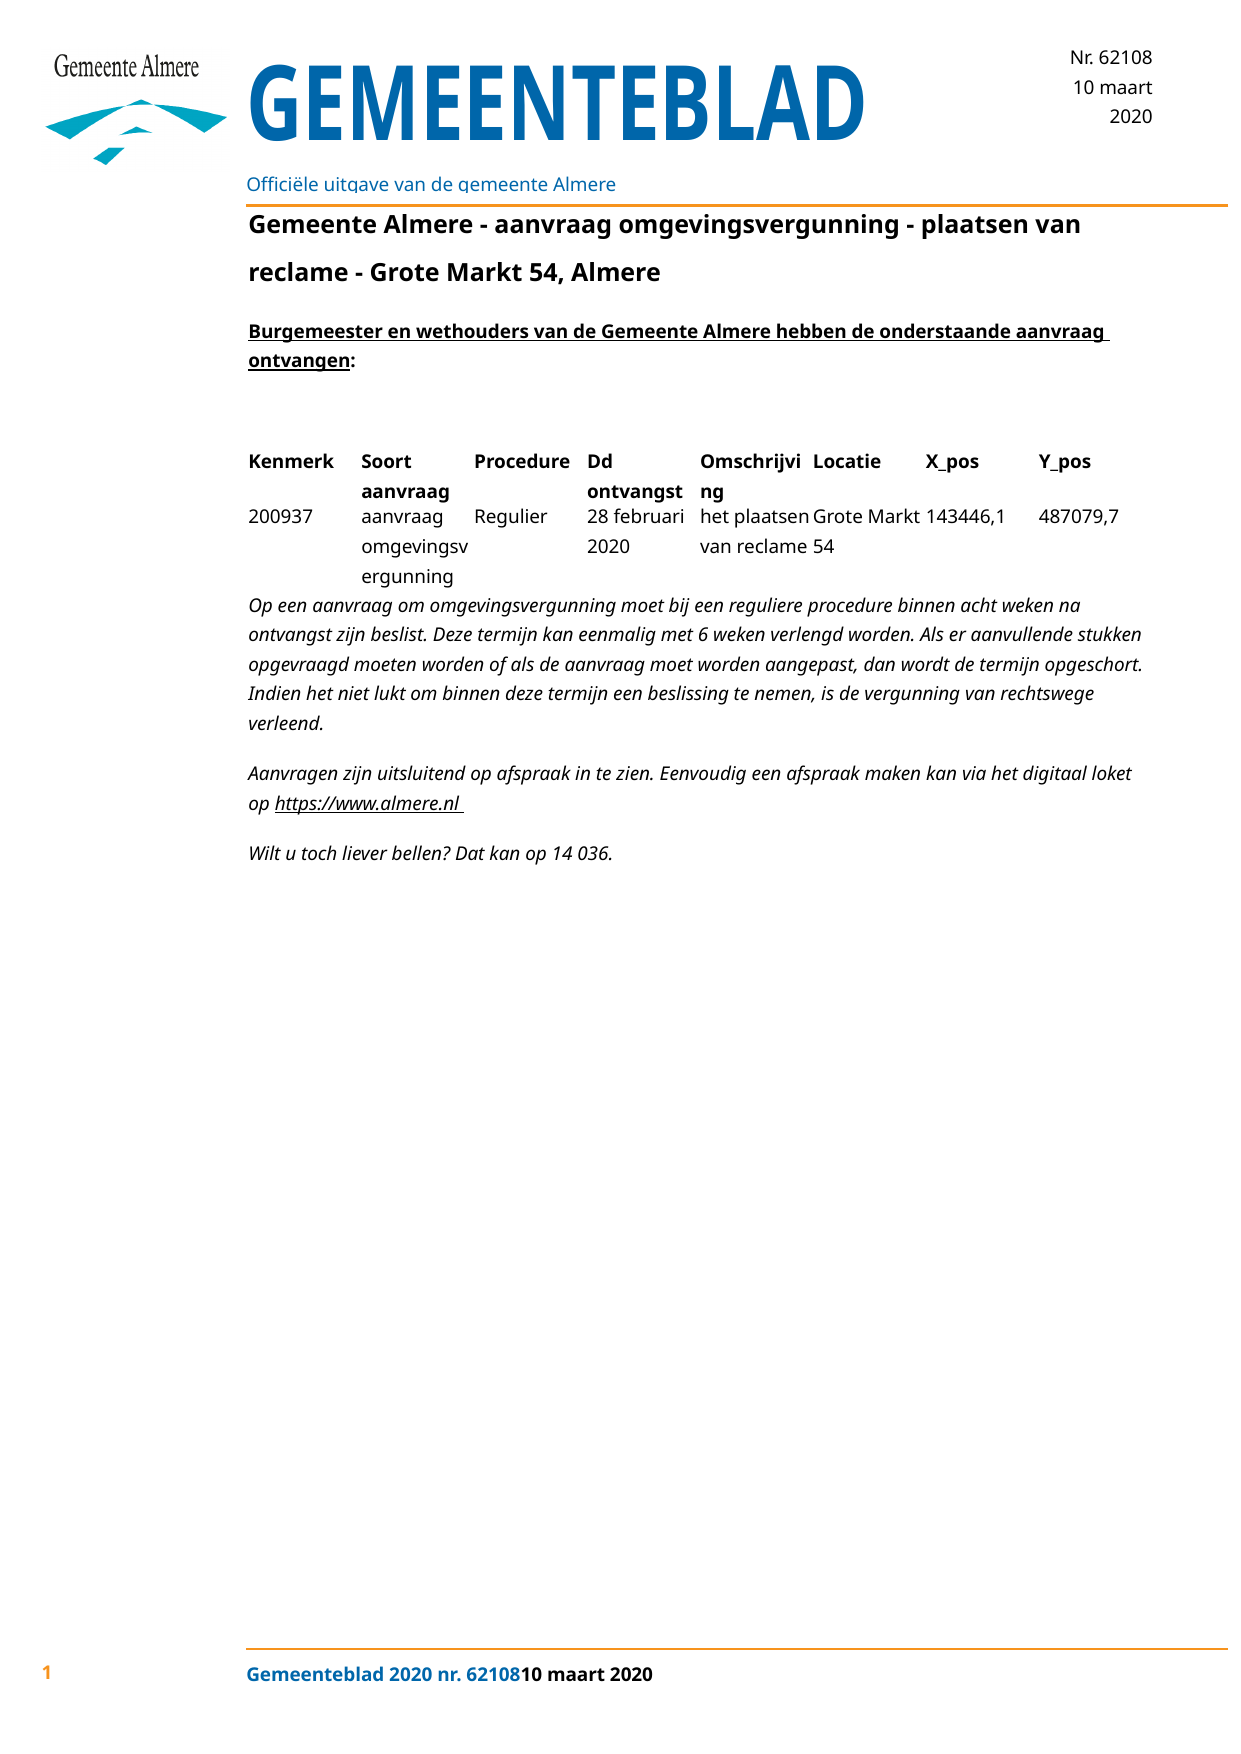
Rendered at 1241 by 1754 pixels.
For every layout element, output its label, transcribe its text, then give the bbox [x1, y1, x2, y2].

text Aanvragen zijn uitsluitend op afspraak in te zien. Eenvoudig een afspraak maken kan via het digitaal loket op https://www.almere.nl [248, 761, 1152, 816]
table_cell aanvraag omgevingsvergunning [361, 504, 474, 589]
text Burgemeester en wethouders van de Gemeente Almere hebben de onderstaande aanvraag ontvangen: [248, 318, 1152, 373]
table_cell 28 februari 2020 [587, 504, 700, 589]
table_header Locatie [813, 449, 926, 504]
table_header Soort aanvraag [361, 449, 474, 504]
picture [41, 47, 231, 172]
table_header Dd ontvangst [587, 449, 700, 504]
text Gemeente Almere - aanvraag omgevingsvergunning - plaatsen van reclame - Grote Markt 54, Almere [248, 207, 1152, 288]
table_header Kenmerk [248, 449, 361, 504]
text Wilt u toch liever bellen? Dat kan op 14 036. [248, 841, 1152, 866]
table_header X_pos [926, 449, 1038, 504]
table_cell Grote Markt 54 [813, 504, 926, 589]
table_header Omschrijving [700, 449, 813, 504]
table_cell 143446,1 [926, 504, 1038, 589]
table_cell Regulier [474, 504, 587, 589]
table_cell 487079,7 [1039, 504, 1152, 589]
table_header Procedure [474, 449, 587, 504]
table_header Y_pos [1039, 449, 1152, 504]
table_cell 200937 [248, 504, 361, 589]
text Op een aanvraag om omgevingsvergunning moet bij een reguliere procedure binnen acht weken na ontvangst zijn beslist. Deze termijn kan eenmalig met 6 weken verlengd worden. Als er aanvullende stukken opgevraagd moeten worden of als de aanvraag moet worden aangepast, dan wordt de termijn opgeschort. Indien het niet lukt om binnen deze termijn een beslissing te nemen, is de vergunning van rechtswege verleend. [248, 592, 1152, 736]
table_cell het plaatsen van reclame [700, 504, 813, 589]
